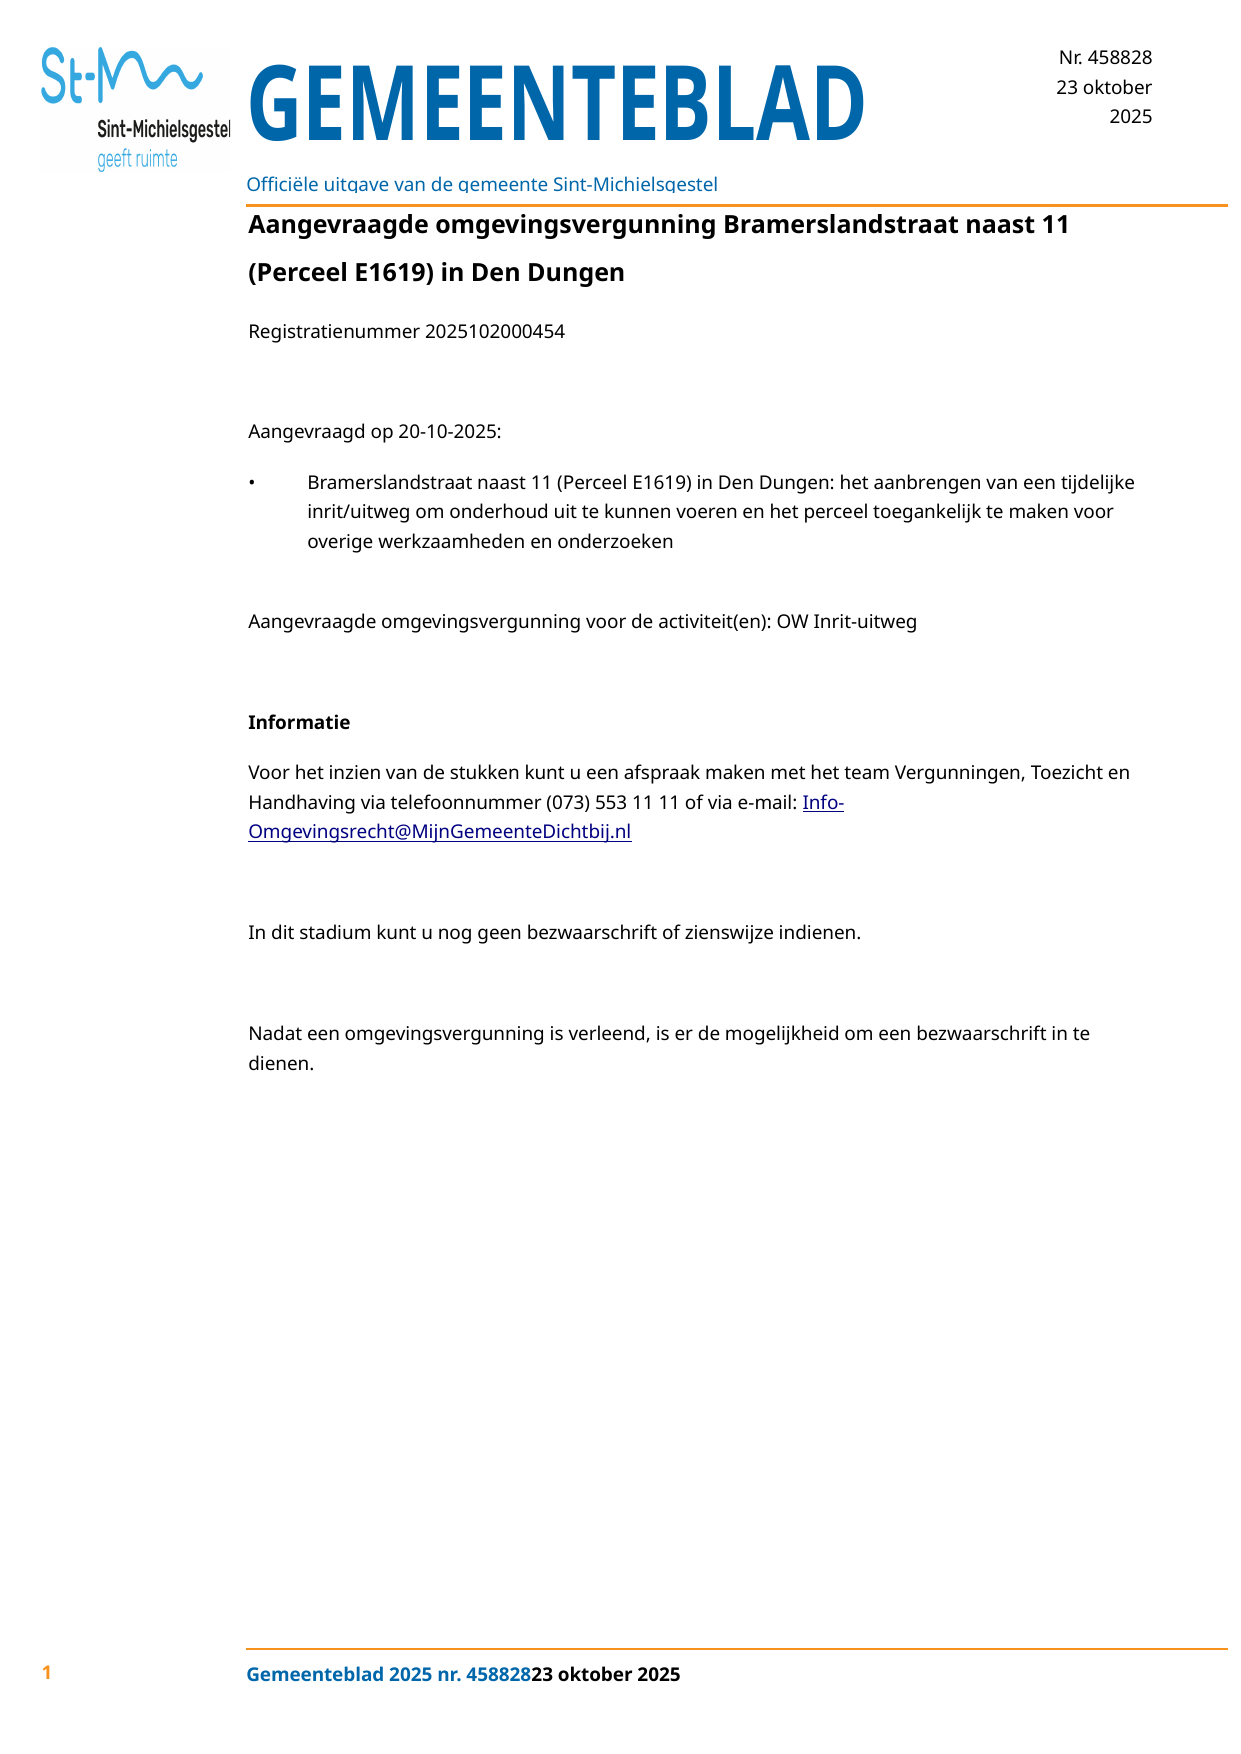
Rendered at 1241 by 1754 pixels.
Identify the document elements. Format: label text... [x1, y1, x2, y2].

text Voor het inzien van de stukken kunt u een afspraak maken met het team Vergunningen, Toezicht en Handhaving via telefoonnummer (073) 553 11 11 of via e-mail: Info-Omgevingsrecht@MijnGemeenteDichtbij.nl [248, 759, 1152, 844]
text Nadat een omgevingsvergunning is verleend, is er de mogelijkheid om een bezwaarschrift in te dienen. [248, 1020, 1152, 1076]
text Aangevraagd op 20-10-2025: [248, 419, 1152, 444]
text Registratienummer 2025102000454 [248, 318, 1152, 344]
text Informatie [248, 709, 1152, 735]
text In dit stadium kunt u nog geen bezwaarschrift of zienswijze indienen. [248, 919, 1152, 945]
text Aangevraagde omgevingsvergunning Bramerslandstraat naast 11 (Perceel E1619) in Den Dungen [248, 207, 1152, 288]
list Bramerslandstraat naast 11 (Perceel E1619) in Den Dungen: het aanbrengen van een tijdelijke inrit/uitweg om onderhoud uit te kunnen voeren en het perceel toegankelijk te maken voor overige werkzaamheden en onderzoeken [248, 469, 1152, 554]
picture [41, 47, 231, 172]
text Aangevraagde omgevingsvergunning voor de activiteit(en): OW Inrit-uitweg [248, 608, 1152, 634]
